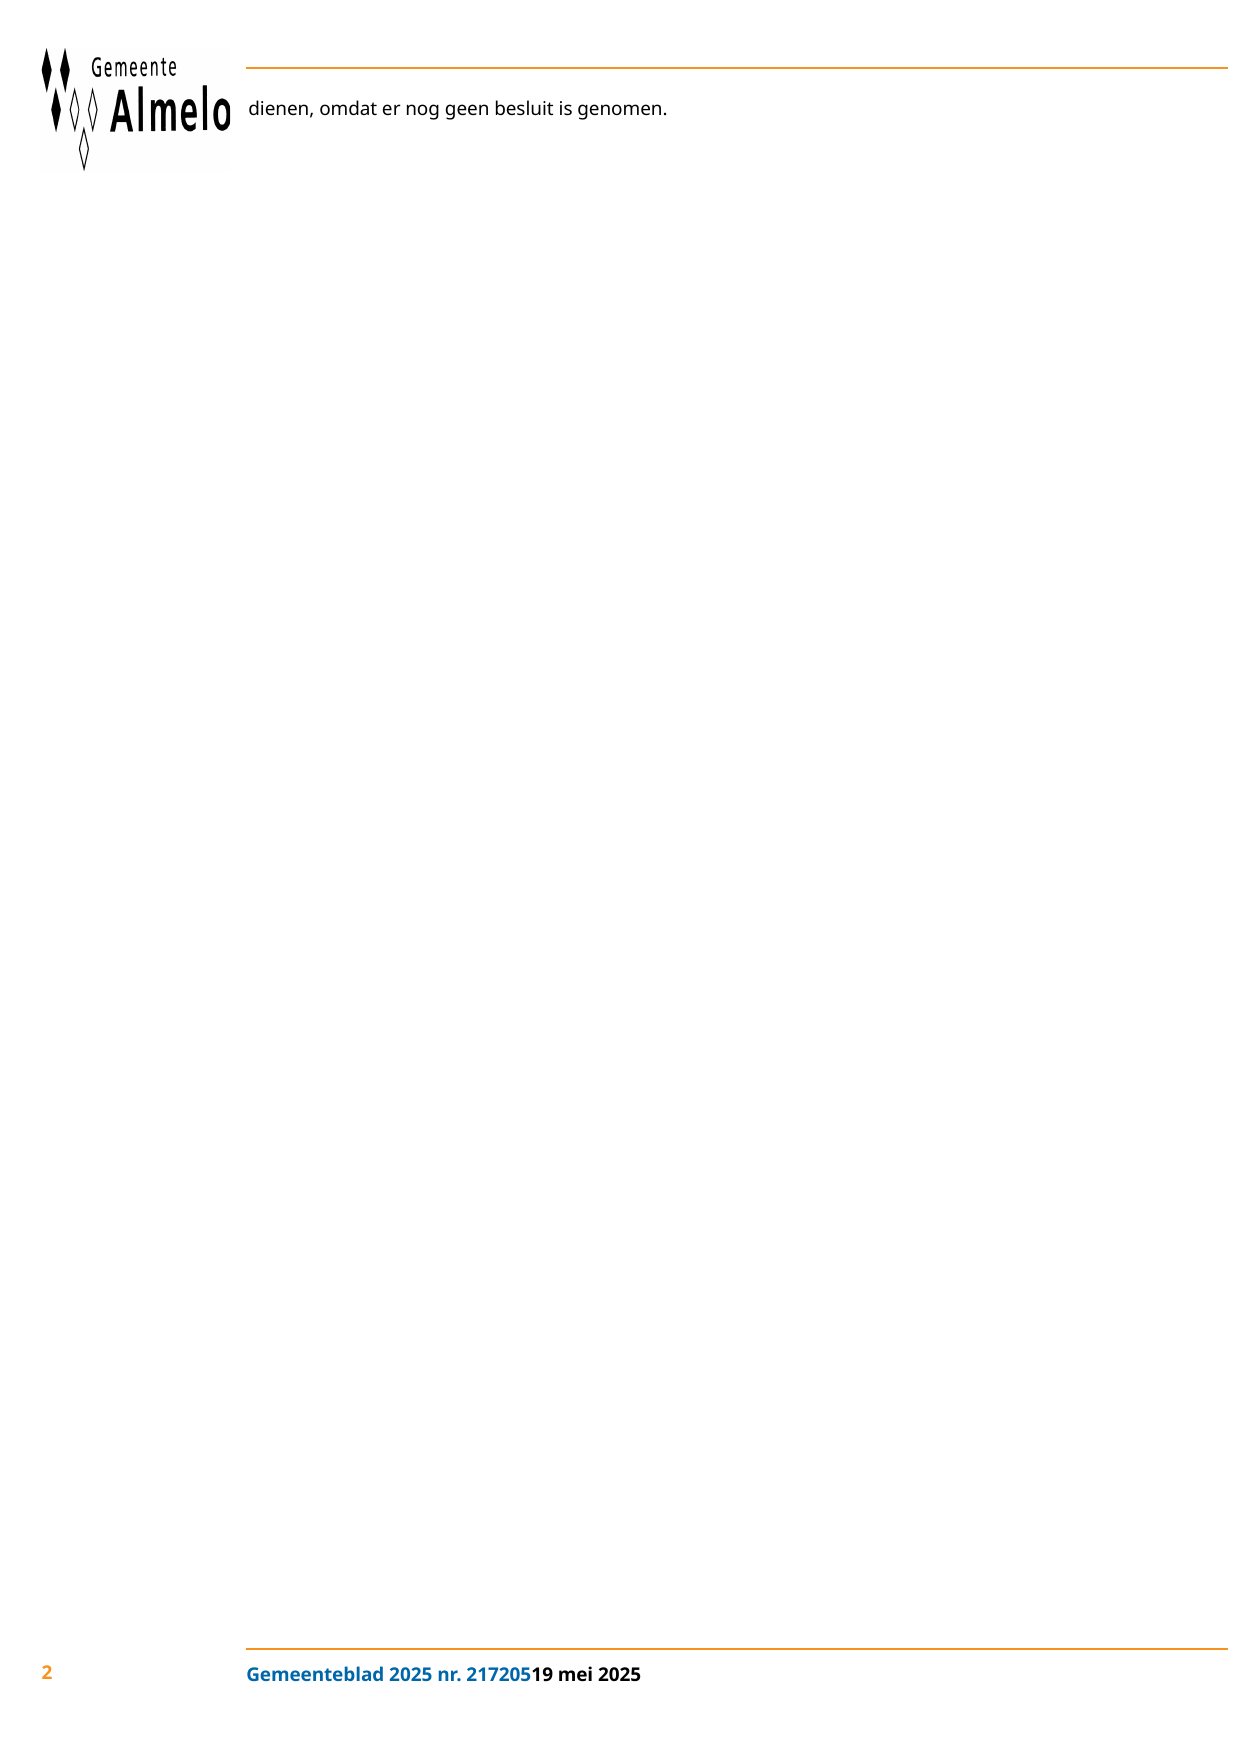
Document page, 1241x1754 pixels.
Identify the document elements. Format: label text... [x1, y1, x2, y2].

text dienen, omdat er nog geen besluit is genomen. [248, 95, 1152, 121]
picture [41, 47, 231, 172]
